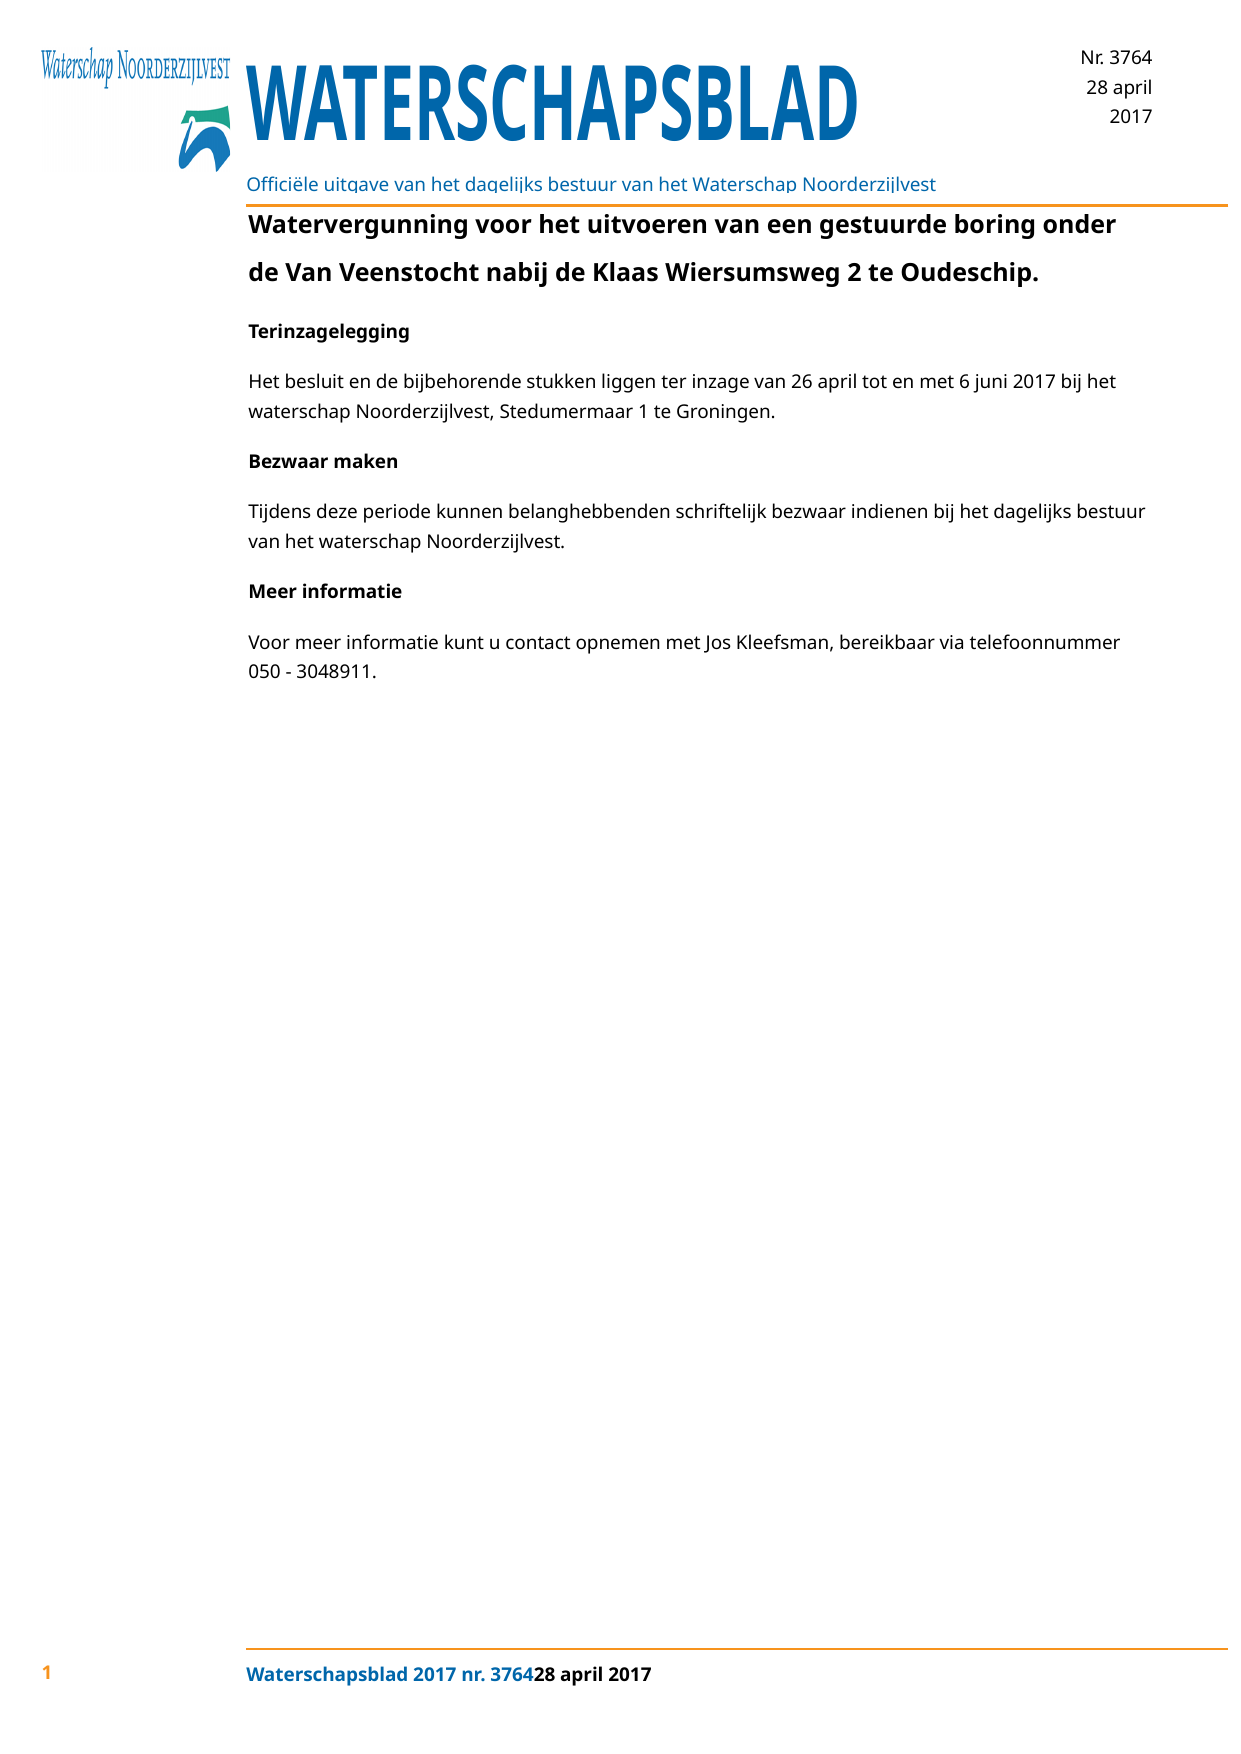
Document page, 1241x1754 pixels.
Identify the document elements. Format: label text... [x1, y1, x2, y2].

text Het besluit en de bijbehorende stukken liggen ter inzage van 26 april tot en met 6 juni 2017 bij het waterschap Noorderzijlvest, Stedumermaar 1 te Groningen. [248, 368, 1152, 424]
text Bezwaar maken [248, 448, 1152, 474]
text Meer informatie [248, 579, 1152, 604]
text Voor meer informatie kunt u contact opnemen met Jos Kleefsman, bereikbaar via telefoonnummer 050 - 3048911. [248, 629, 1152, 684]
picture [41, 47, 231, 172]
text Terinzagelegging [248, 318, 1152, 344]
text Watervergunning voor het uitvoeren van een gestuurde boring onder de Van Veenstocht nabij de Klaas Wiersumsweg 2 te Oudeschip. [248, 207, 1152, 288]
text Tijdens deze periode kunnen belanghebbenden schriftelijk bezwaar indienen bij het dagelijks bestuur van het waterschap Noorderzijlvest. [248, 499, 1152, 554]
